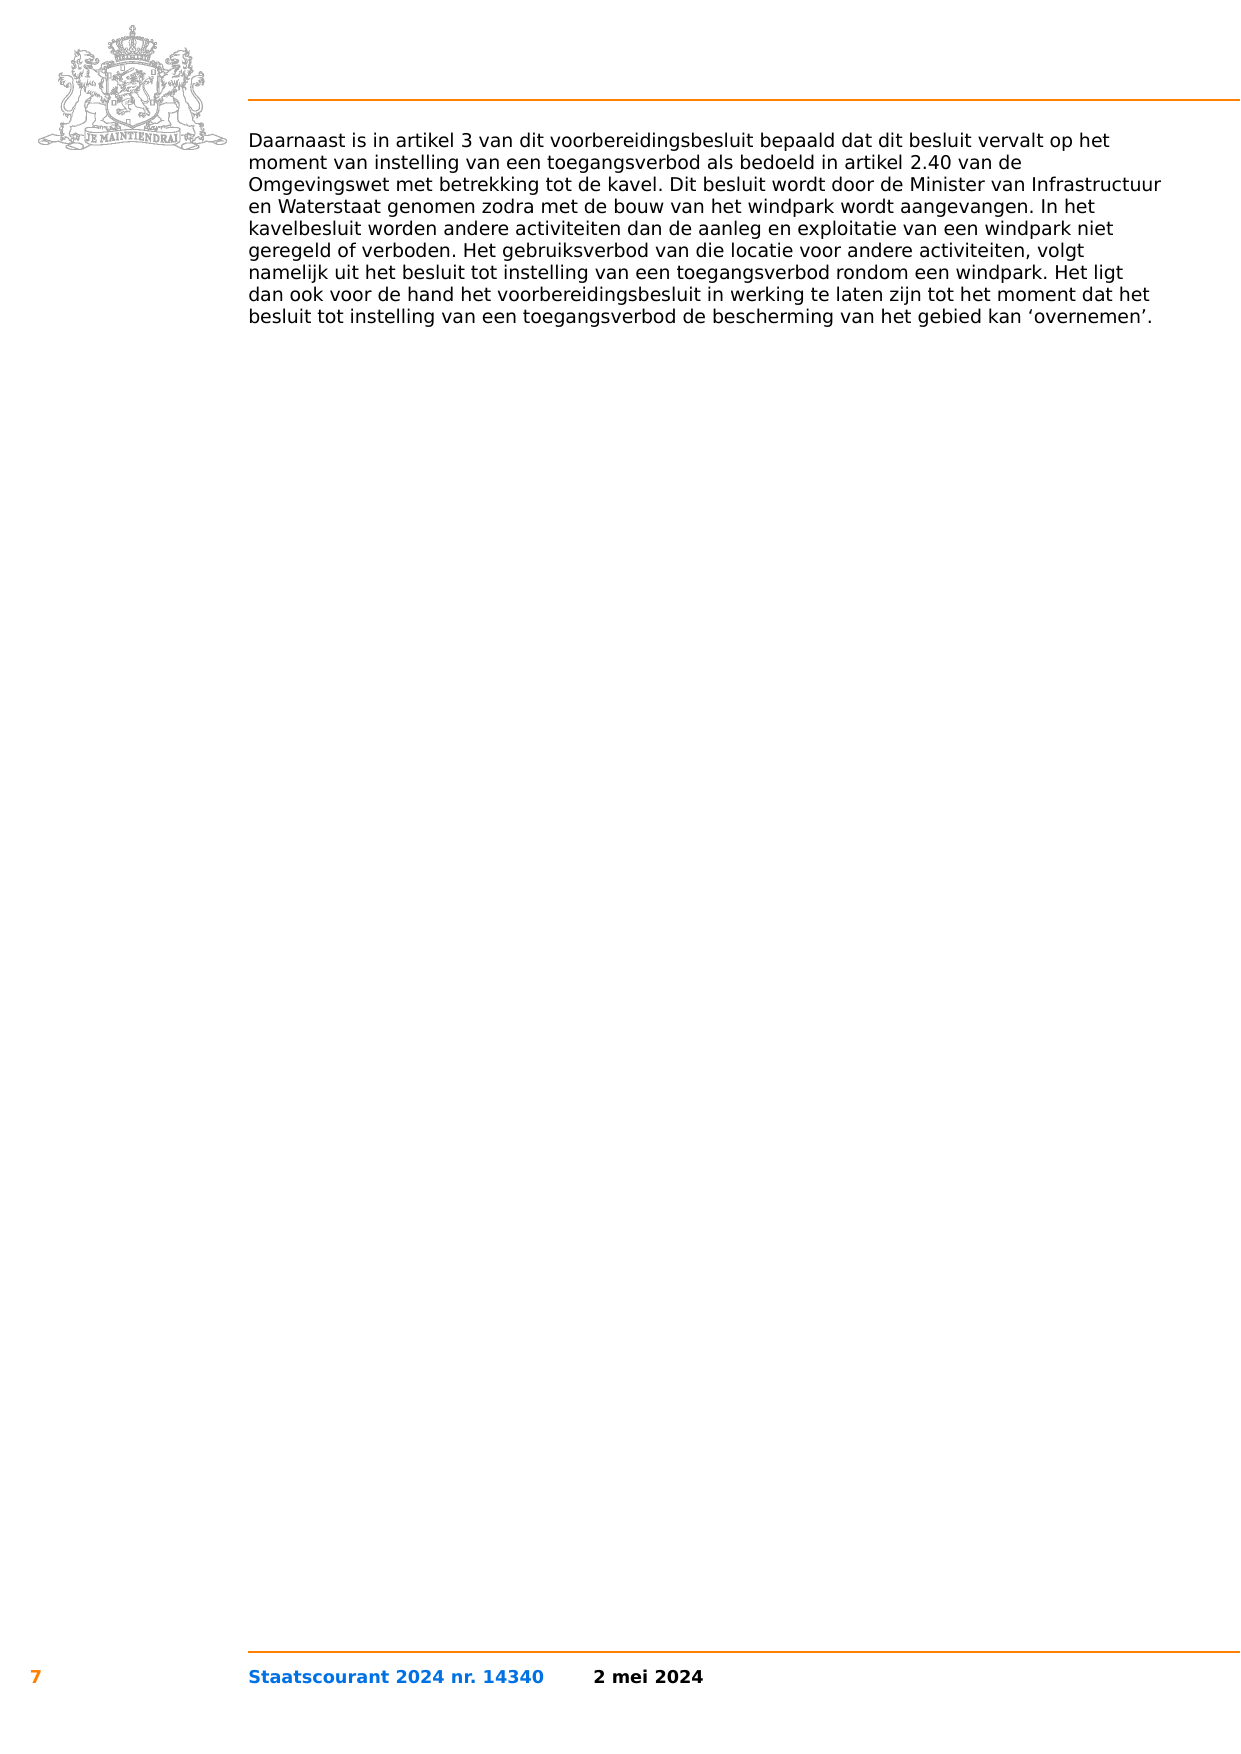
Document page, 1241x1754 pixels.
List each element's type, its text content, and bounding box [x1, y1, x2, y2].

text Daarnaast is in artikel 3 van dit voorbereidingsbesluit bepaald dat dit besluit vervalt op het moment van instelling van een toegangsverbod als bedoeld in artikel 2.40 van de Omgevingswet met betrekking tot de kavel. Dit besluit wordt door de Minister van Infrastructuur en Waterstaat genomen zodra met de bouw van het windpark wordt aangevangen. In het kavelbesluit worden andere activiteiten dan de aanleg en exploitatie van een windpark niet geregeld of verboden. Het gebruiksverbod van die locatie voor andere activiteiten, volgt namelijk uit het besluit tot instelling van een toegangsverbod rondom een windpark. Het ligt dan ook voor de hand het voorbereidingsbesluit in werking te laten zijn tot het moment dat het besluit tot instelling van een toegangsverbod de bescherming van het gebied kan ‘overnemen’. [248, 130, 1163, 328]
picture [38, 25, 227, 150]
